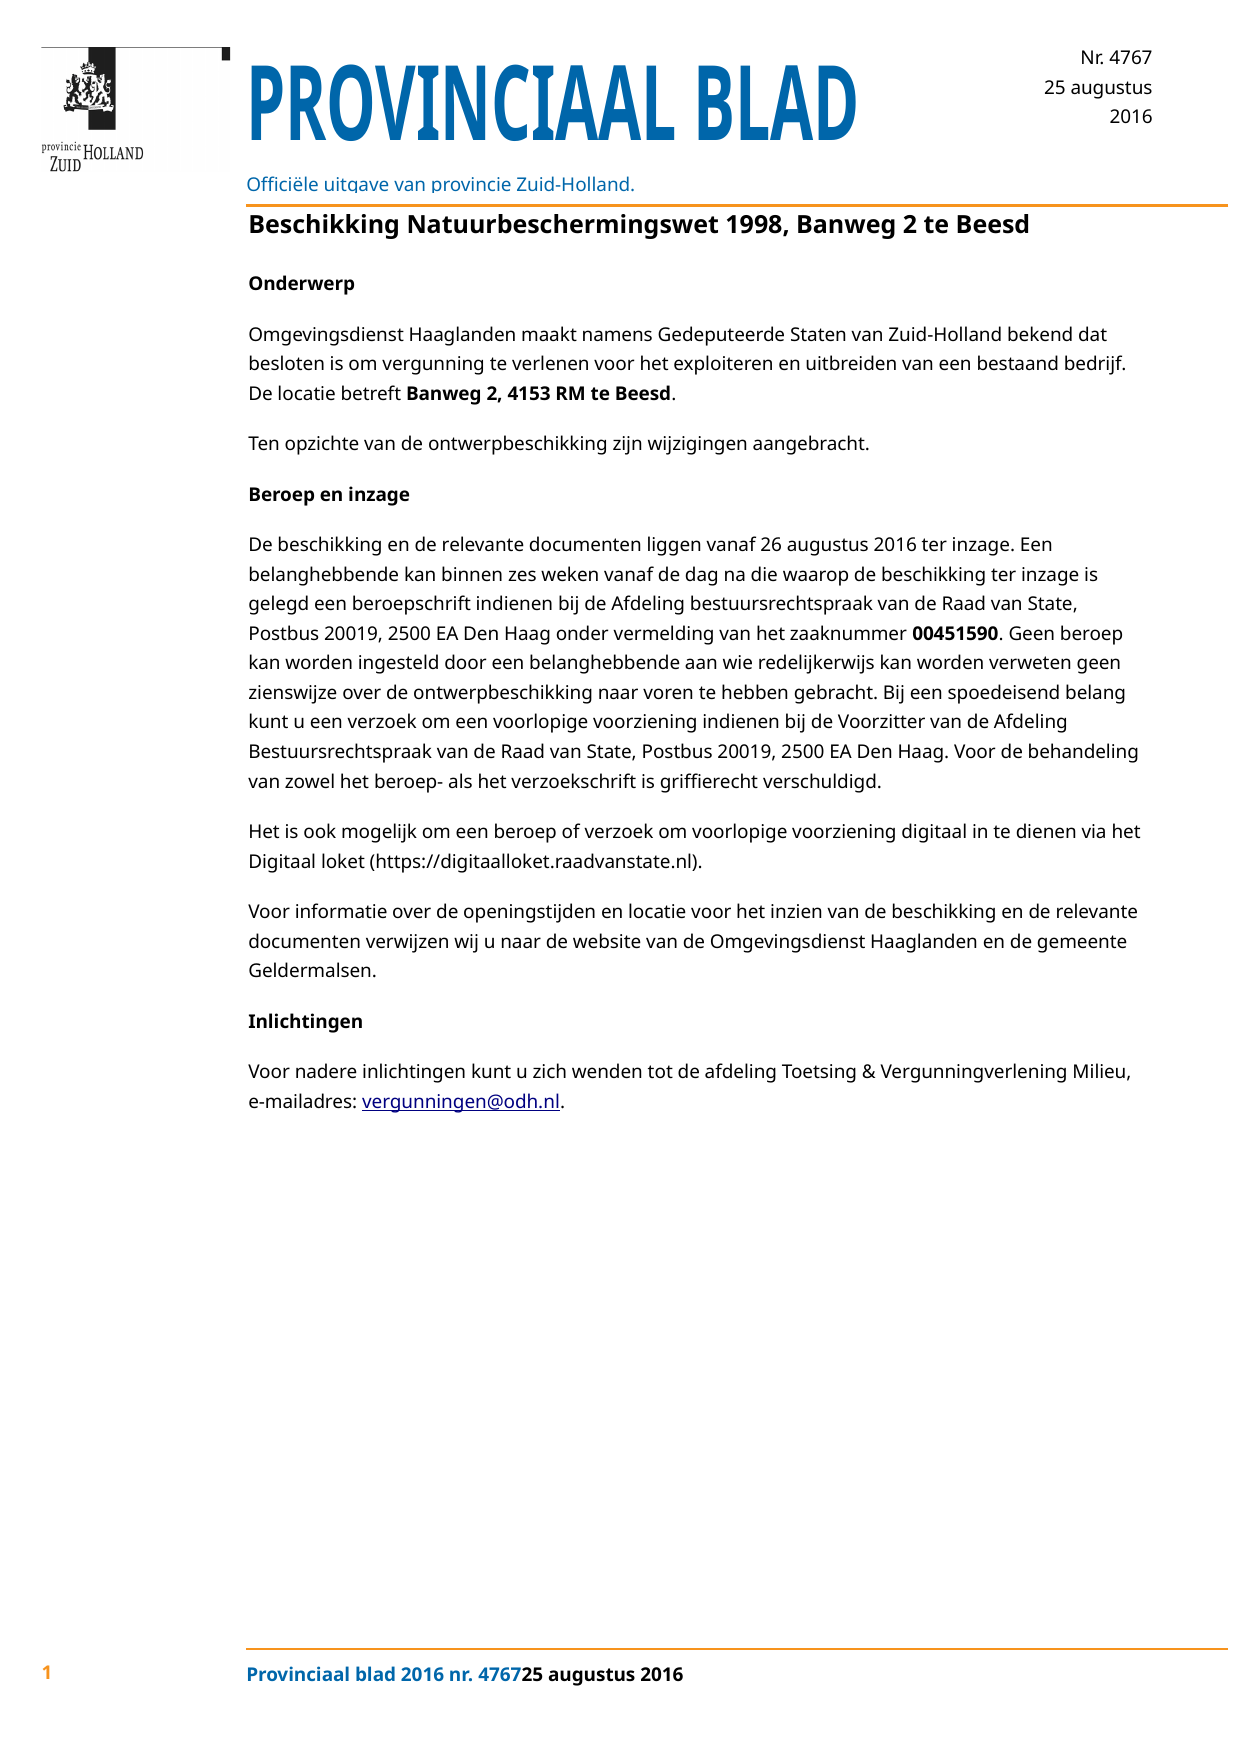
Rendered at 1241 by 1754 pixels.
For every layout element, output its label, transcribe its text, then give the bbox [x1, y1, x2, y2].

text Voor informatie over de openingstijden en locatie voor het inzien van de beschikking en de relevante documenten verwijzen wij u naar de website van de Omgevingsdienst Haaglanden en de gemeente Geldermalsen. [248, 898, 1152, 983]
text Onderwerp [248, 270, 1152, 296]
text Beroep en inzage [248, 481, 1152, 506]
text Omgevingsdienst Haaglanden maakt namens Gedeputeerde Staten van Zuid-Holland bekend dat besloten is om vergunning te verlenen voor het exploiteren en uitbreiden van een bestaand bedrijf. De locatie betreft Banweg 2, 4153 RM te Beesd. [248, 321, 1152, 406]
text De beschikking en de relevante documenten liggen vanaf 26 augustus 2016 ter inzage. Een belanghebbende kan binnen zes weken vanaf de dag na die waarop de beschikking ter inzage is gelegd een beroepschrift indienen bij de Afdeling bestuursrechtspraak van de Raad van State, Postbus 20019, 2500 EA Den Haag onder vermelding van het zaaknummer 00451590. Geen beroep kan worden ingesteld door een belanghebbende aan wie redelijkerwijs kan worden verweten geen zienswijze over de ontwerpbeschikking naar voren te hebben gebracht. Bij een spoedeisend belang kunt u een verzoek om een voorlopige voorziening indienen bij de Voorzitter van de Afdeling Bestuursrechtspraak van de Raad van State, Postbus 20019, 2500 EA Den Haag. Voor de behandeling van zowel het beroep- als het verzoekschrift is griffierecht verschuldigd. [248, 531, 1152, 793]
text Het is ook mogelijk om een beroep of verzoek om voorlopige voorziening digitaal in te dienen via het Digitaal loket (https://digitaalloket.raadvanstate.nl). [248, 818, 1152, 873]
text Voor nadere inlichtingen kunt u zich wenden tot de afdeling Toetsing & Vergunningverlening Milieu, e-mailadres: vergunningen@odh.nl. [248, 1058, 1152, 1113]
text Inlichtingen [248, 1008, 1152, 1033]
picture [41, 47, 231, 172]
text Ten opzichte van de ontwerpbeschikking zijn wijzigingen aangebracht. [248, 430, 1152, 456]
text Beschikking Natuurbeschermingswet 1998, Banweg 2 te Beesd [248, 207, 1152, 241]
